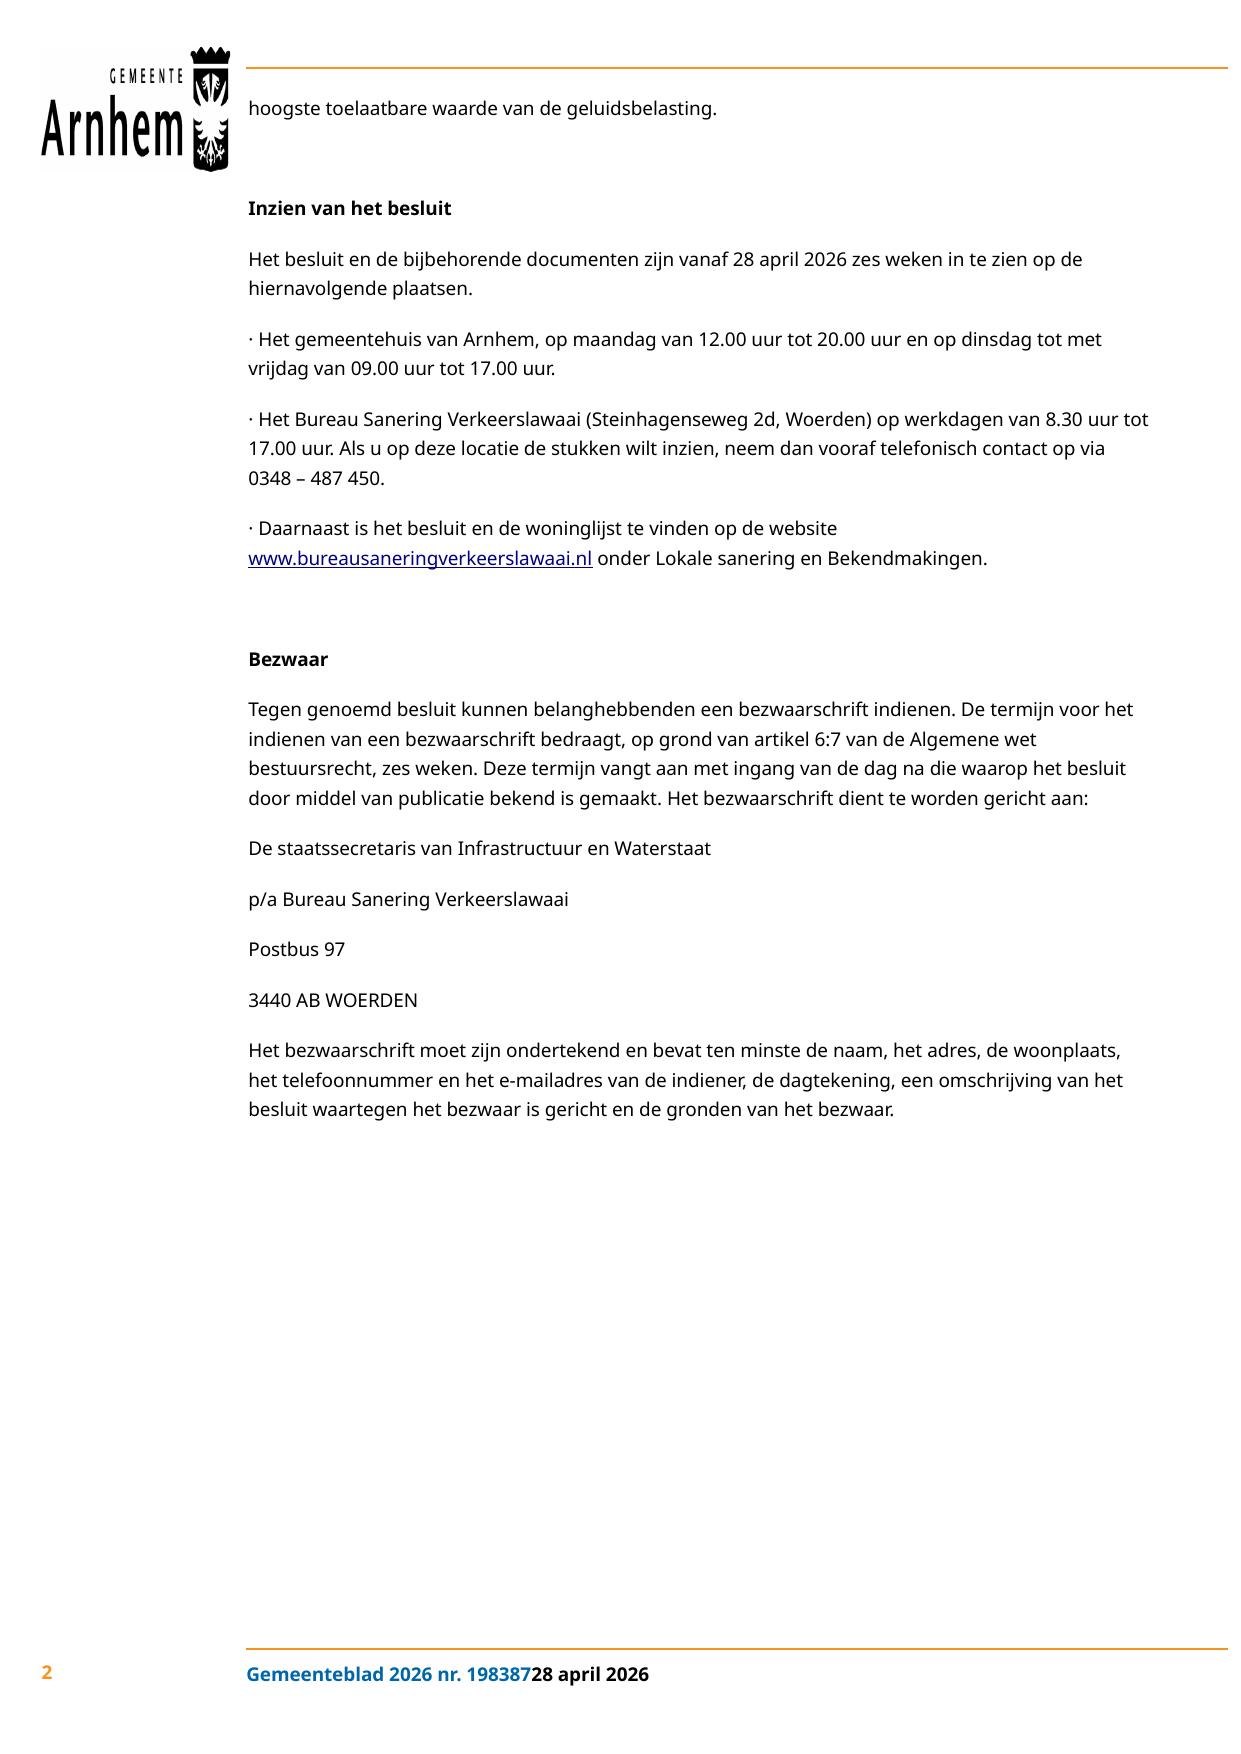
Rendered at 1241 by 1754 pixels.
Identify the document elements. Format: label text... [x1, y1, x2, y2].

text hoogste toelaatbare waarde van de geluidsbelasting. [248, 95, 1152, 121]
text Postbus 97 [248, 936, 1152, 962]
text Bezwaar [248, 646, 1152, 672]
picture [41, 47, 231, 172]
text · Het gemeentehuis van Arnhem, op maandag van 12.00 uur tot 20.00 uur en op dinsdag tot met vrijdag van 09.00 uur tot 17.00 uur. [248, 326, 1152, 381]
text 3440 AB WOERDEN [248, 987, 1152, 1013]
text Het besluit en de bijbehorende documenten zijn vanaf 28 april 2026 zes weken in te zien op de hiernavolgende plaatsen. [248, 246, 1152, 301]
text Het bezwaarschrift moet zijn ondertekend en bevat ten minste de naam, het adres, de woonplaats, het telefoonnummer en het e-mailadres van de indiener, de dagtekening, een omschrijving van het besluit waartegen het bezwaar is gericht en de gronden van het bezwaar. [248, 1037, 1152, 1122]
text Inzien van het besluit [248, 196, 1152, 221]
text De staatssecretaris van Infrastructuur en Waterstaat [248, 836, 1152, 861]
text · Het Bureau Sanering Verkeerslawaai (Steinhagenseweg 2d, Woerden) op werkdagen van 8.30 uur tot 17.00 uur. Als u op deze locatie de stukken wilt inzien, neem dan vooraf telefonisch contact op via 0348 – 487 450. [248, 406, 1152, 491]
text · Daarnaast is het besluit en de woninglijst te vinden op de website www.bureausaneringverkeerslawaai.nl onder Lokale sanering en Bekendmakingen. [248, 516, 1152, 571]
text p/a Bureau Sanering Verkeerslawaai [248, 886, 1152, 912]
text Tegen genoemd besluit kunnen belanghebbenden een bezwaarschrift indienen. De termijn voor het indienen van een bezwaarschrift bedraagt, op grond van artikel 6:7 van de Algemene wet bestuursrecht, zes weken. Deze termijn vangt aan met ingang van de dag na die waarop het besluit door middel van publicatie bekend is gemaakt. Het bezwaarschrift dient te worden gericht aan: [248, 696, 1152, 811]
